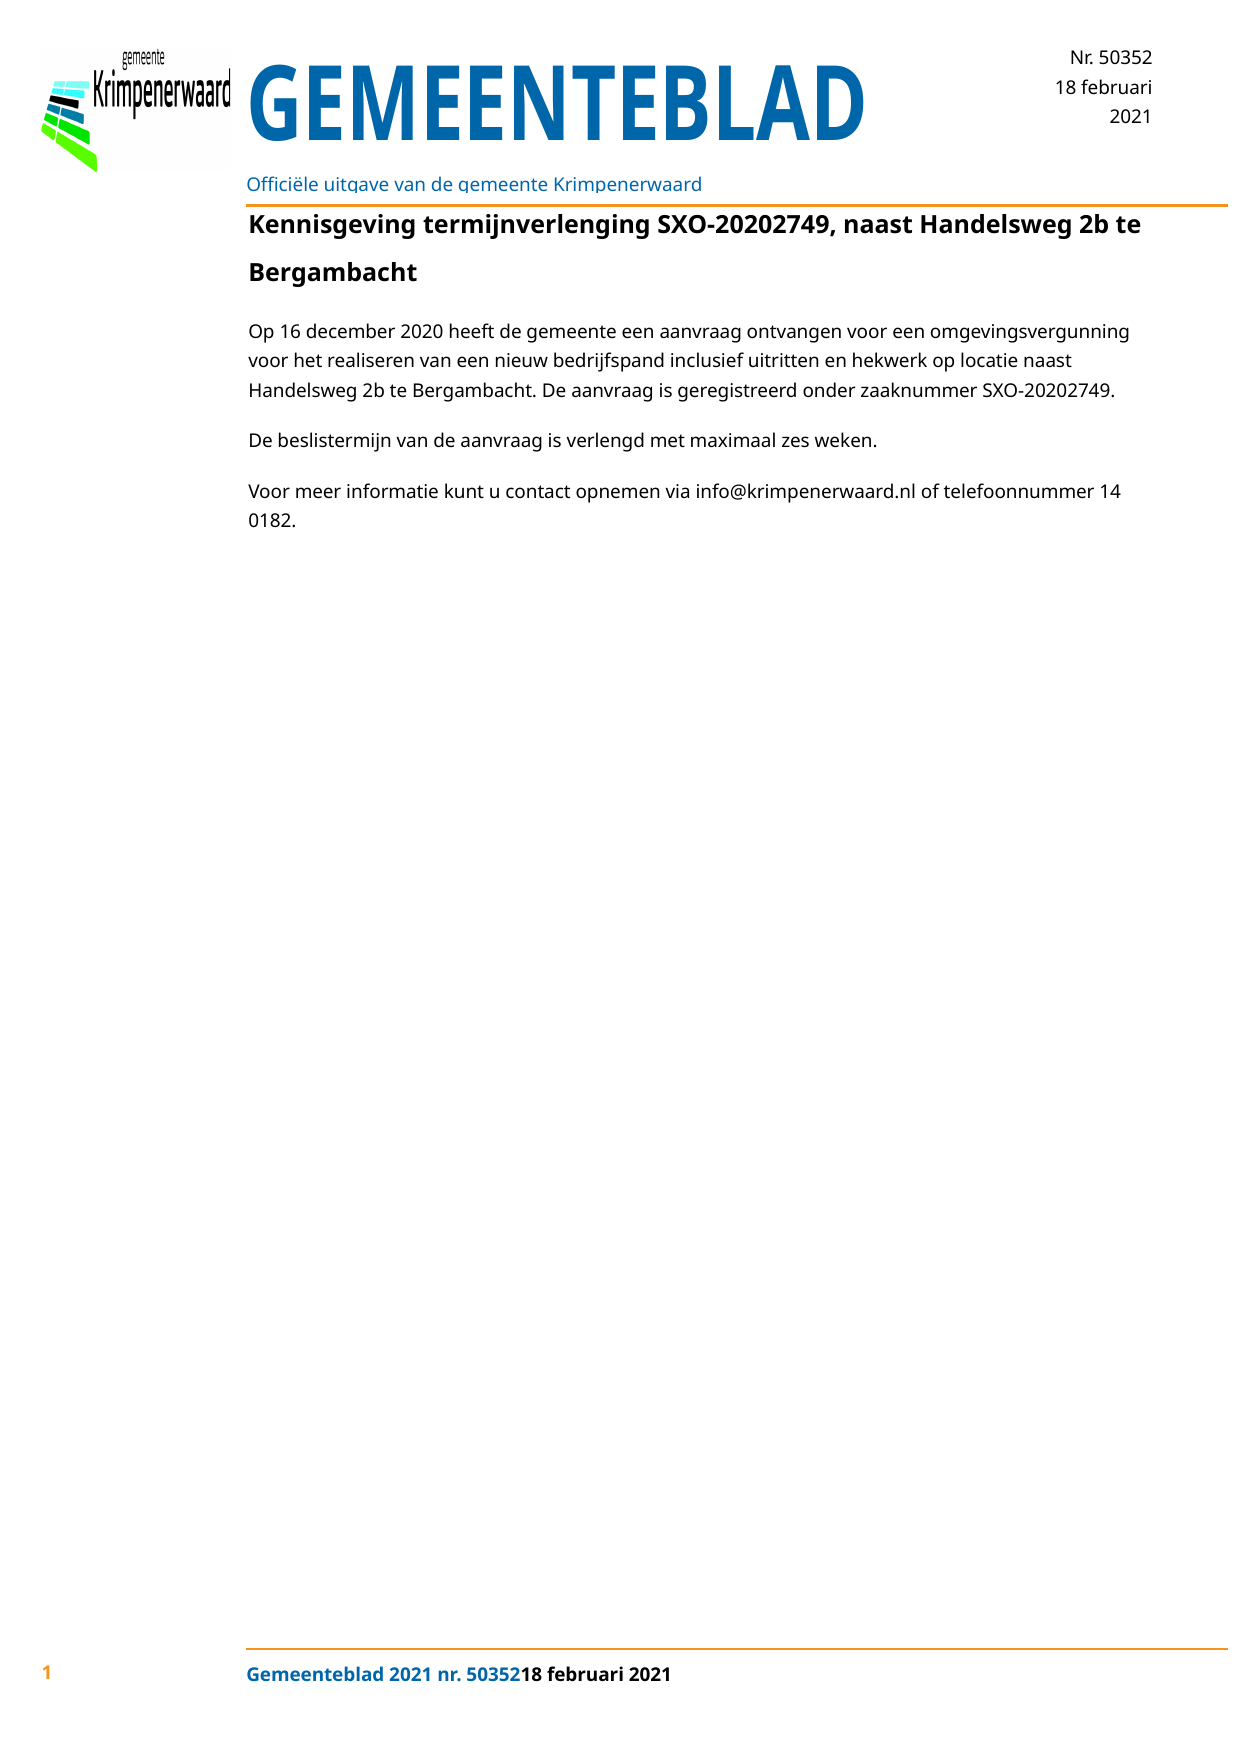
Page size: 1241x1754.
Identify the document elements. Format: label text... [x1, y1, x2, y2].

text De beslistermijn van de aanvraag is verlengd met maximaal zes weken. [248, 427, 1152, 453]
text Kennisgeving termijnverlenging SXO-20202749, naast Handelsweg 2b te Bergambacht [248, 207, 1152, 288]
text Voor meer informatie kunt u contact opnemen via info@krimpenerwaard.nl of telefoonnummer 14 0182. [248, 478, 1152, 533]
picture [41, 47, 231, 172]
text Op 16 december 2020 heeft de gemeente een aanvraag ontvangen voor een omgevingsvergunning voor het realiseren van een nieuw bedrijfspand inclusief uitritten en hekwerk op locatie naast Handelsweg 2b te Bergambacht. De aanvraag is geregistreerd onder zaaknummer SXO-20202749. [248, 318, 1152, 403]
